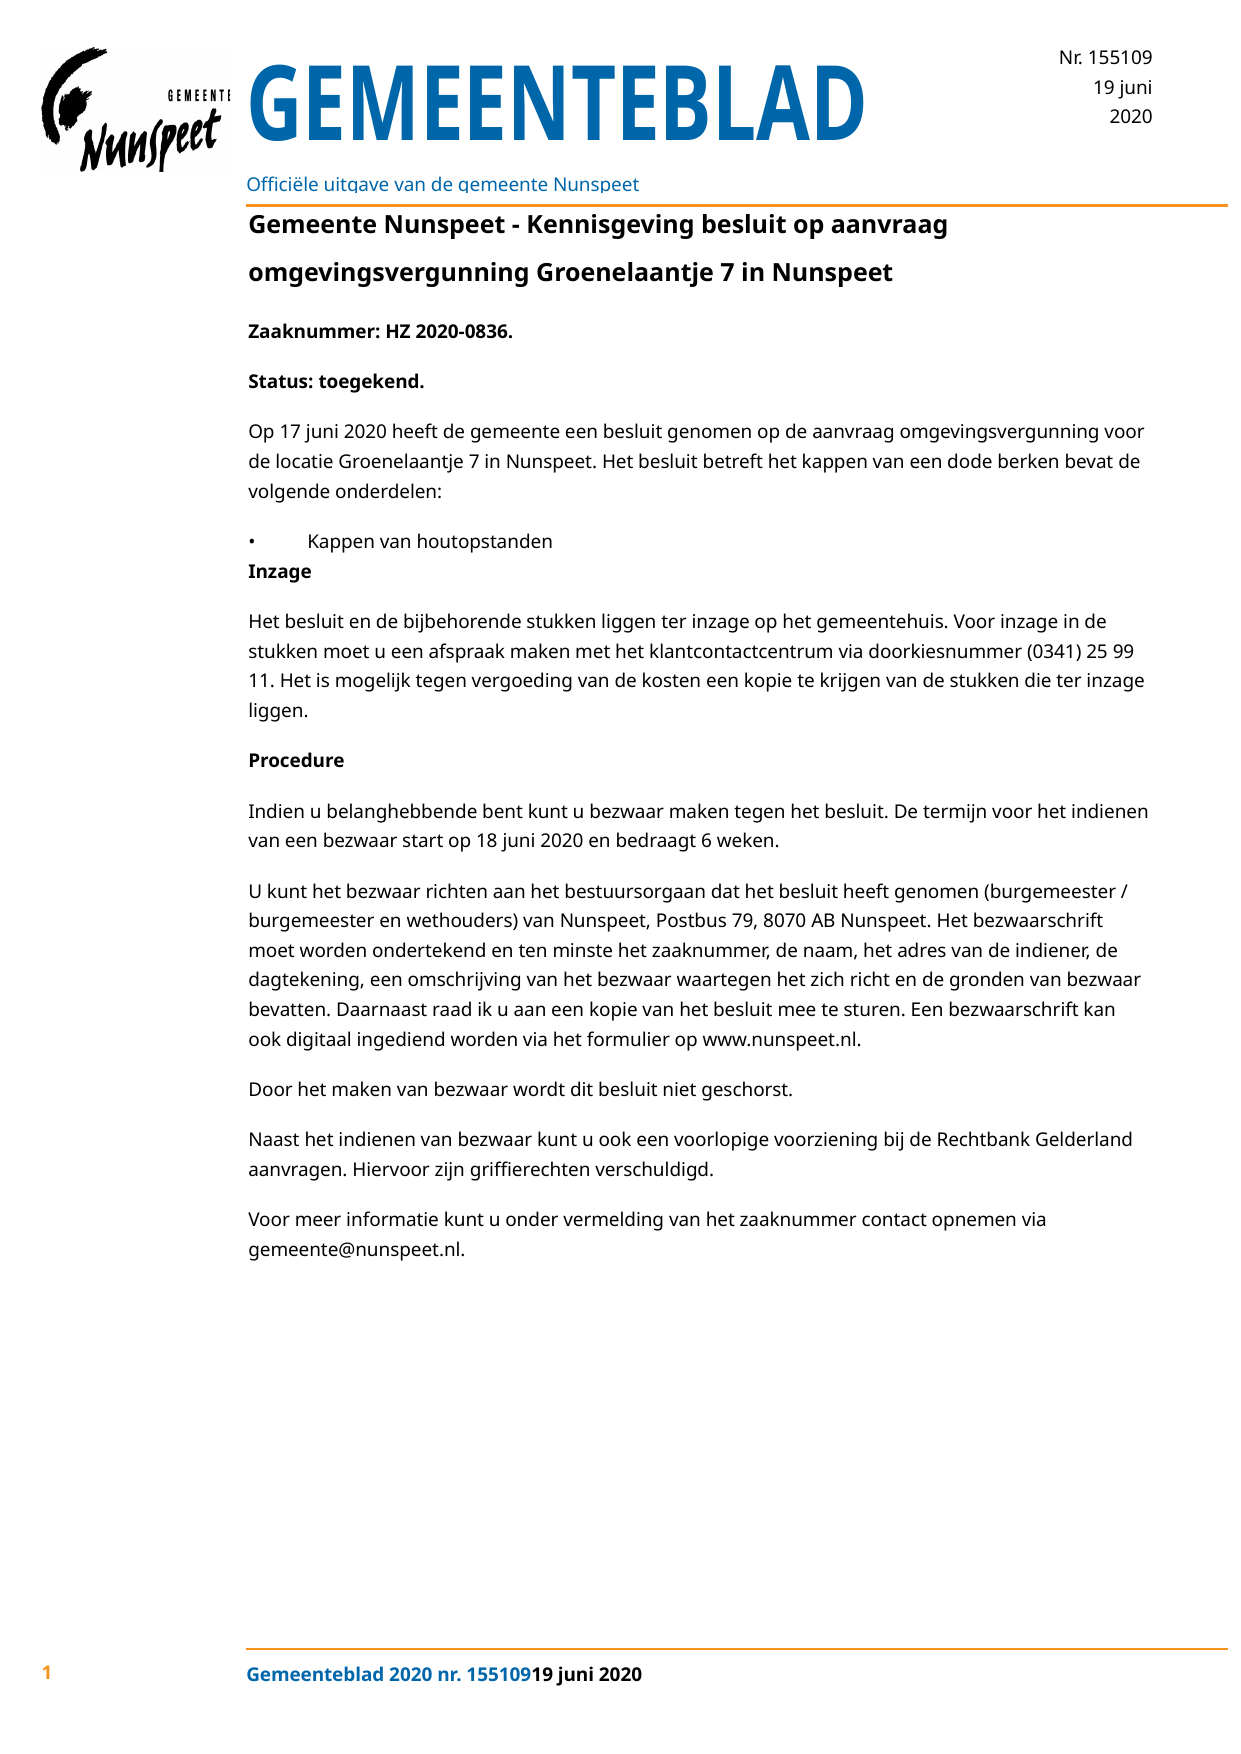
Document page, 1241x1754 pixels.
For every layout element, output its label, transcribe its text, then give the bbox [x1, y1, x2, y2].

text Zaaknummer: HZ 2020-0836. [248, 318, 1152, 344]
text Indien u belanghebbende bent kunt u bezwaar maken tegen het besluit. De termijn voor het indienen van een bezwaar start op 18 juni 2020 en bedraagt 6 weken. [248, 798, 1152, 853]
text Status: toegekend. [248, 368, 1152, 394]
text Het besluit en de bijbehorende stukken liggen ter inzage op het gemeentehuis. Voor inzage in de stukken moet u een afspraak maken met het klantcontactcentrum via doorkiesnummer (0341) 25 99 11. Het is mogelijk tegen vergoeding van de kosten een kopie te krijgen van de stukken die ter inzage liggen. [248, 608, 1152, 723]
list Kappen van houtopstanden [248, 528, 1152, 554]
text Procedure [248, 747, 1152, 773]
text Gemeente Nunspeet - Kennisgeving besluit op aanvraag omgevingsvergunning Groenelaantje 7 in Nunspeet [248, 207, 1152, 288]
text U kunt het bezwaar richten aan het bestuursorgaan dat het besluit heeft genomen (burgemeester / burgemeester en wethouders) van Nunspeet, Postbus 79, 8070 AB Nunspeet. Het bezwaarschrift moet worden ondertekend en ten minste het zaaknummer, de naam, het adres van de indiener, de dagtekening, een omschrijving van het bezwaar waartegen het zich richt en de gronden van bezwaar bevatten. Daarnaast raad ik u aan een kopie van het besluit mee te sturen. Een bezwaarschrift kan ook digitaal ingediend worden via het formulier op www.nunspeet.nl. [248, 878, 1152, 1052]
picture [41, 47, 231, 172]
text Voor meer informatie kunt u onder vermelding van het zaaknummer contact opnemen via gemeente@nunspeet.nl. [248, 1207, 1152, 1262]
text Door het maken van bezwaar wordt dit besluit niet geschorst. [248, 1076, 1152, 1102]
text Naast het indienen van bezwaar kunt u ook een voorlopige voorziening bij de Rechtbank Gelderland aanvragen. Hiervoor zijn griffierechten verschuldigd. [248, 1127, 1152, 1182]
text Op 17 juni 2020 heeft de gemeente een besluit genomen op de aanvraag omgevingsvergunning voor de locatie Groenelaantje 7 in Nunspeet. Het besluit betreft het kappen van een dode berken bevat de volgende onderdelen: [248, 419, 1152, 504]
text Inzage [248, 558, 1152, 584]
